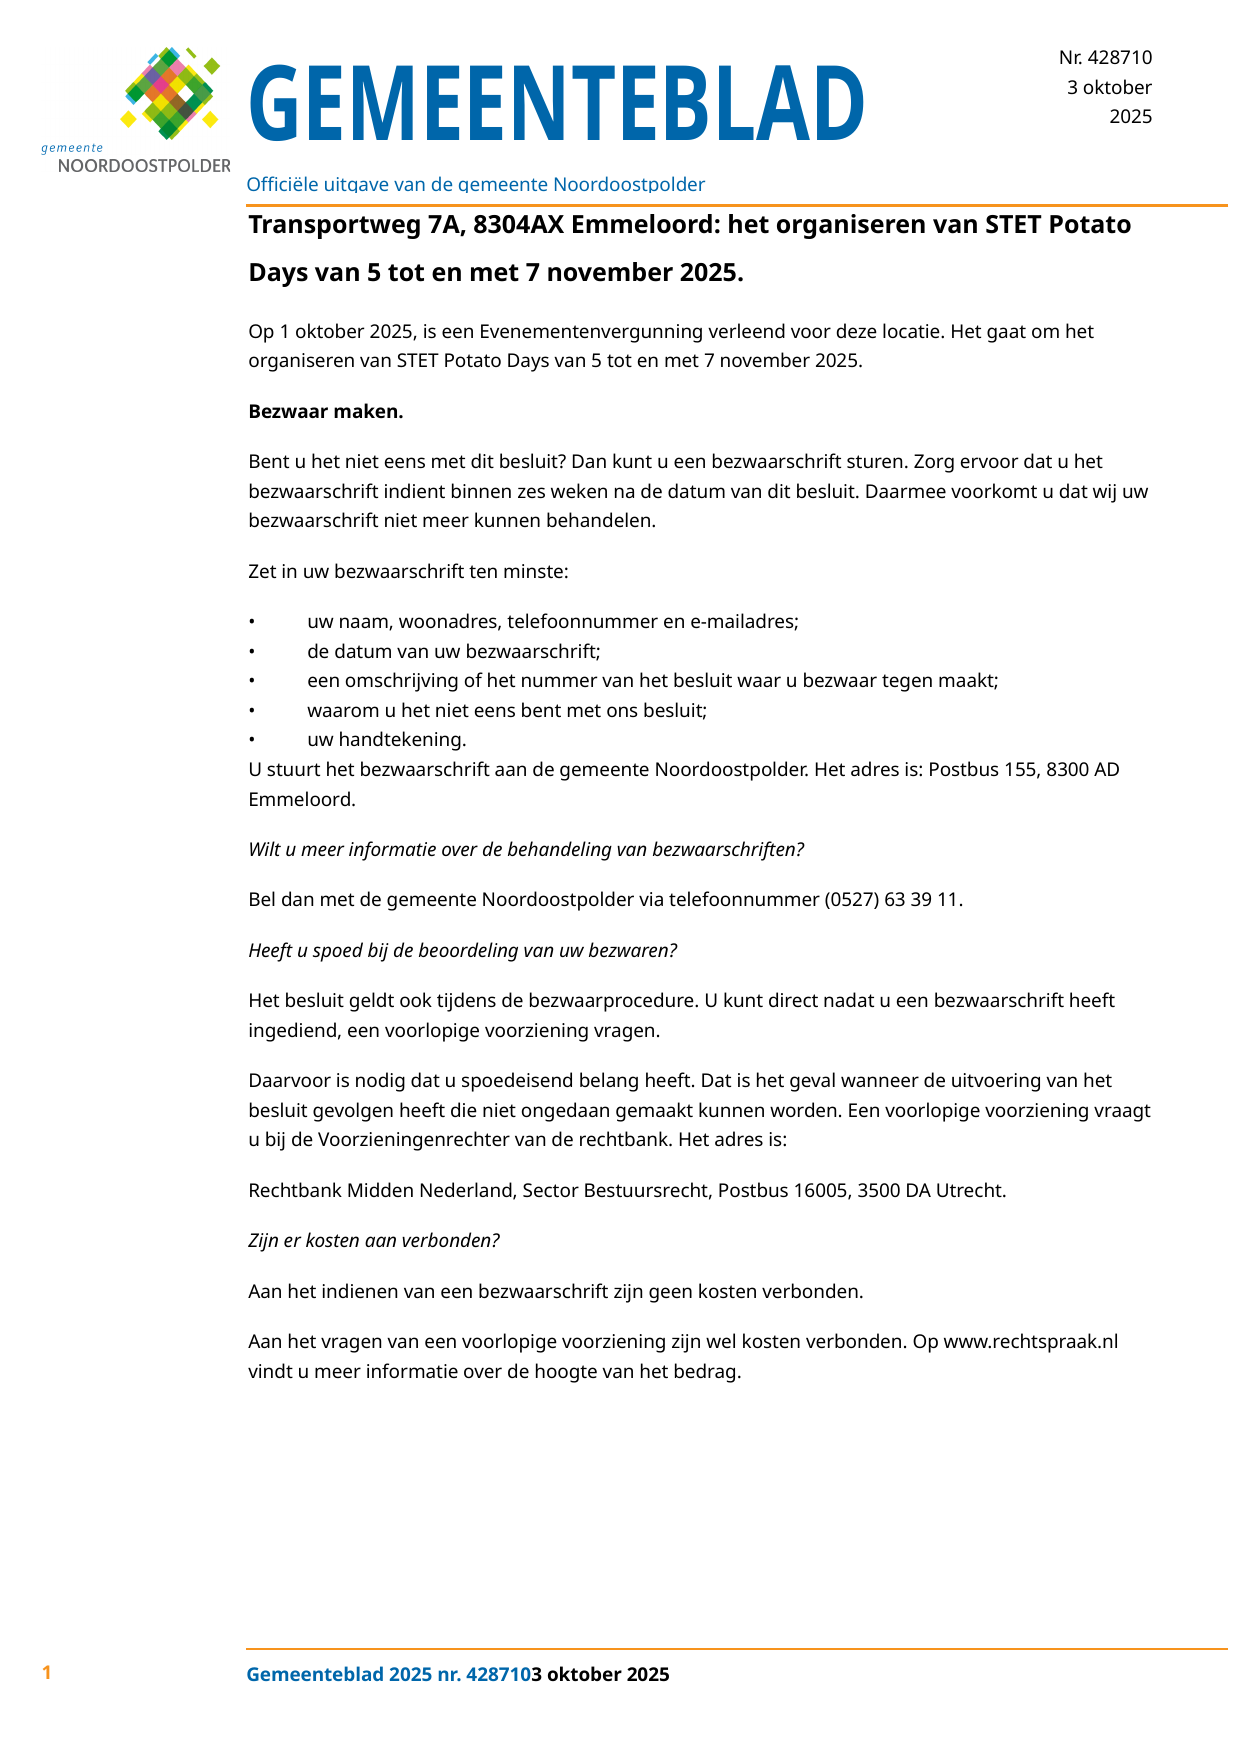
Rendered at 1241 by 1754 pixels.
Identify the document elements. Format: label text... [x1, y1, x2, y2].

text Aan het indienen van een bezwaarschrift zijn geen kosten verbonden. [248, 1278, 1152, 1304]
text U stuurt het bezwaarschrift aan de gemeente Noordoostpolder. Het adres is: Postbus 155, 8300 AD Emmeloord. [248, 756, 1152, 812]
text Rechtbank Midden Nederland, Sector Bestuursrecht, Postbus 16005, 3500 DA Utrecht. [248, 1177, 1152, 1203]
text Het besluit geldt ook tijdens de bezwaarprocedure. U kunt direct nadat u een bezwaarschrift heeft ingediend, een voorlopige voorziening vragen. [248, 987, 1152, 1043]
list waarom u het niet eens bent met ons besluit; [248, 697, 1152, 723]
text Heeft u spoed bij de beoordeling van uw bezwaren? [248, 937, 1152, 963]
picture [41, 47, 231, 172]
list uw naam, woonadres, telefoonnummer en e-mailadres; [248, 608, 1152, 634]
text Wilt u meer informatie over de behandeling van bezwaarschriften? [248, 836, 1152, 862]
text Bent u het niet eens met dit besluit? Dan kunt u een bezwaarschrift sturen. Zorg ervoor dat u het bezwaarschrift indient binnen zes weken na de datum van dit besluit. Daarmee voorkomt u dat wij uw bezwaarschrift niet meer kunnen behandelen. [248, 448, 1152, 533]
text Bezwaar maken. [248, 398, 1152, 424]
text Aan het vragen van een voorlopige voorziening zijn wel kosten verbonden. Op www.rechtspraak.nl vindt u meer informatie over de hoogte van het bedrag. [248, 1328, 1152, 1384]
list de datum van uw bezwaarschrift; [248, 638, 1152, 664]
text Zet in uw bezwaarschrift ten minste: [248, 558, 1152, 584]
text Transportweg 7A, 8304AX Emmeloord: het organiseren van STET Potato Days van 5 tot en met 7 november 2025. [248, 207, 1152, 288]
text Daarvoor is nodig dat u spoedeisend belang heeft. Dat is het geval wanneer de uitvoering van het besluit gevolgen heeft die niet ongedaan gemaakt kunnen worden. Een voorlopige voorziening vraagt u bij de Voorzieningenrechter van de rechtbank. Het adres is: [248, 1067, 1152, 1152]
text Op 1 oktober 2025, is een Evenementenvergunning verleend voor deze locatie. Het gaat om het organiseren van STET Potato Days van 5 tot en met 7 november 2025. [248, 318, 1152, 373]
text Bel dan met de gemeente Noordoostpolder via telefoonnummer (0527) 63 39 11. [248, 887, 1152, 912]
list uw handtekening. [248, 727, 1152, 752]
list een omschrijving of het nummer van het besluit waar u bezwaar tegen maakt; [248, 667, 1152, 693]
text Zijn er kosten aan verbonden? [248, 1227, 1152, 1253]
